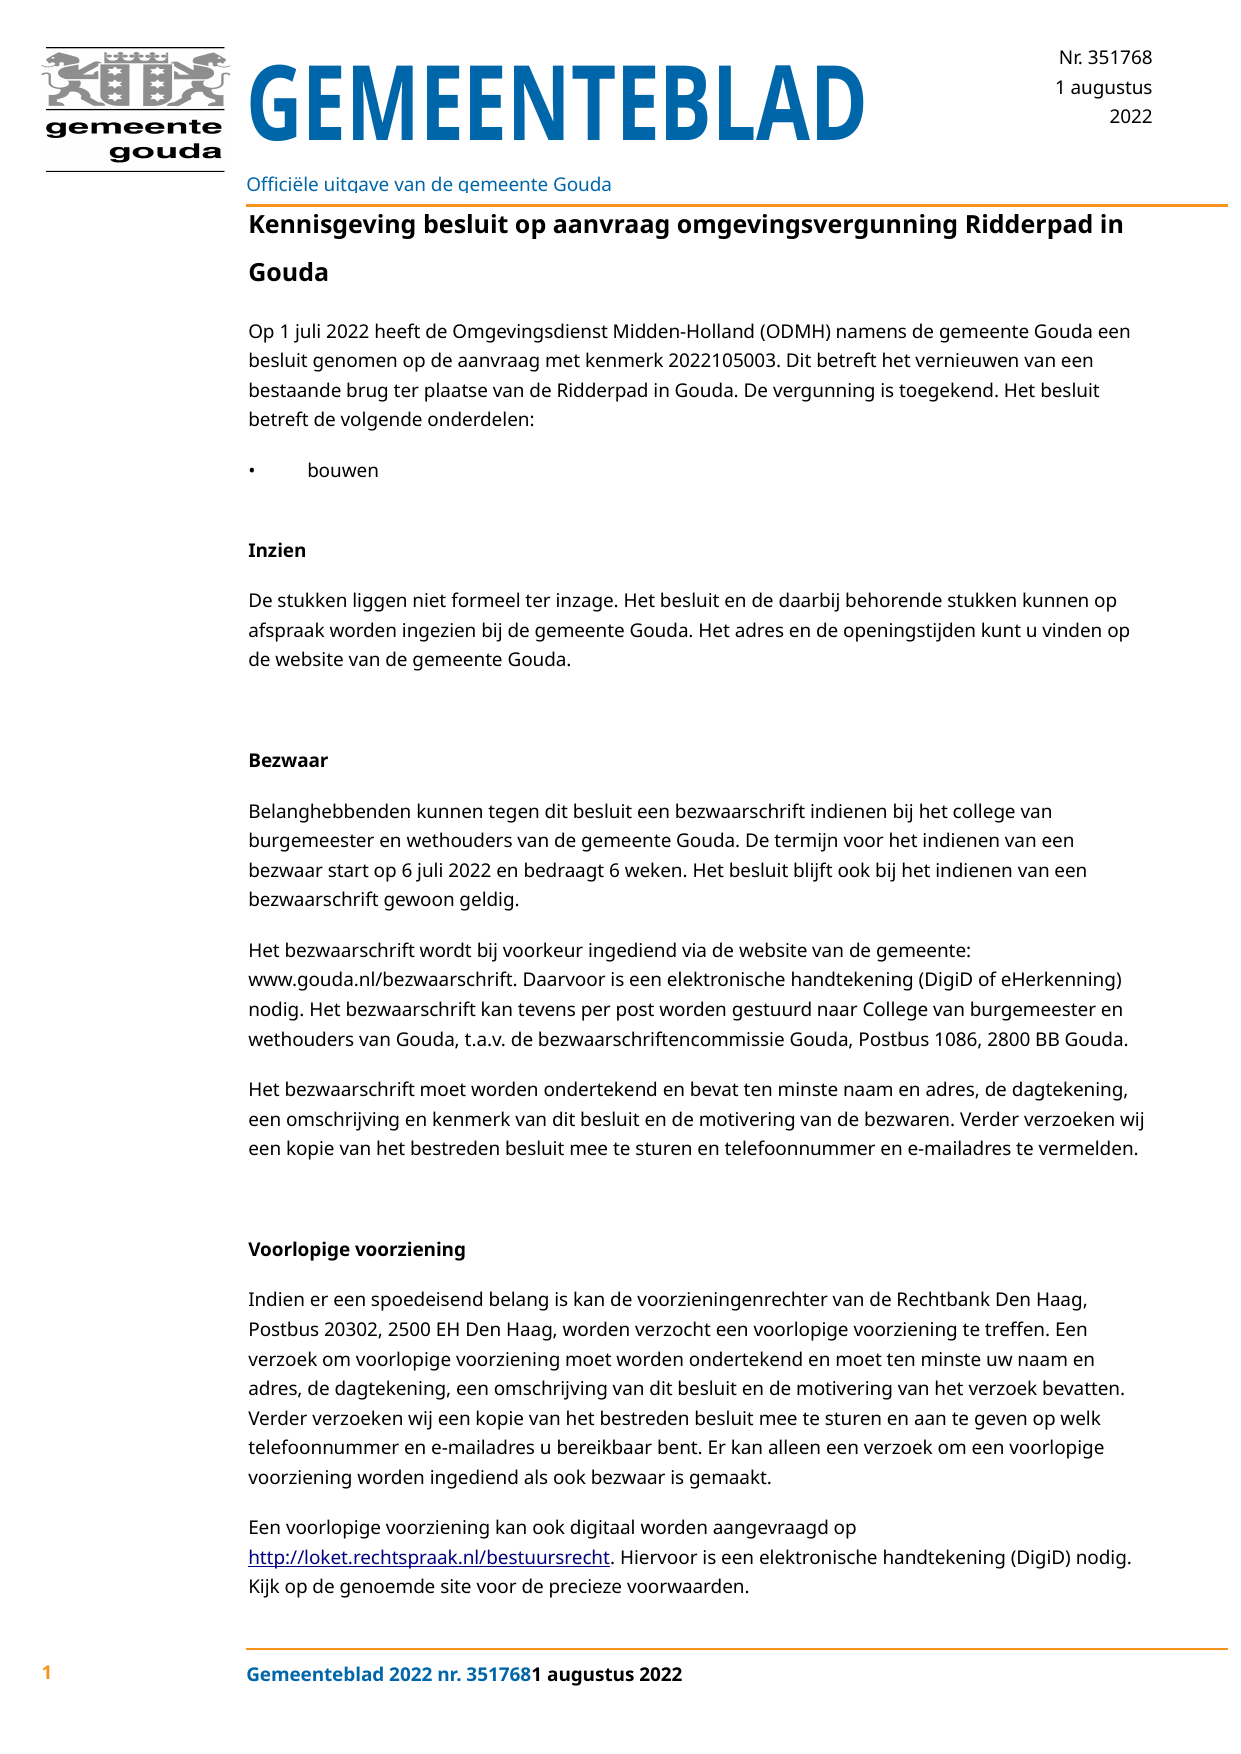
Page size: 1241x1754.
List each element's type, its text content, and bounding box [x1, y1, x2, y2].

list bouwen [248, 457, 1152, 483]
picture [41, 47, 231, 172]
text Een voorlopige voorziening kan ook digitaal worden aangevraagd op http://loket.rechtspraak.nl/bestuursrecht. Hiervoor is een elektronische handtekening (DigiD) nodig. Kijk op de genoemde site voor de precieze voorwaarden. [248, 1514, 1152, 1599]
text De stukken liggen niet formeel ter inzage. Het besluit en de daarbij behorende stukken kunnen op afspraak worden ingezien bij de gemeente Gouda. Het adres en de openingstijden kunt u vinden op de website van de gemeente Gouda. [248, 587, 1152, 672]
text Belanghebbenden kunnen tegen dit besluit een bezwaarschrift indienen bij het college van burgemeester en wethouders van de gemeente Gouda. De termijn voor het indienen van een bezwaar start op 6 juli 2022 en bedraagt 6 weken. Het besluit blijft ook bij het indienen van een bezwaarschrift gewoon geldig. [248, 798, 1152, 912]
text Indien er een spoedeisend belang is kan de voorzieningenrechter van de Rechtbank Den Haag, Postbus 20302, 2500 EH Den Haag, worden verzocht een voorlopige voorziening te treffen. Een verzoek om voorlopige voorziening moet worden ondertekend en moet ten minste uw naam en adres, de dagtekening, een omschrijving van dit besluit en de motivering van het verzoek bevatten. Verder verzoeken wij een kopie van het bestreden besluit mee te sturen en aan te geven op welk telefoonnummer en e-mailadres u bereikbaar bent. Er kan alleen een verzoek om een voorlopige voorziening worden ingediend als ook bezwaar is gemaakt. [248, 1287, 1152, 1490]
text Kennisgeving besluit op aanvraag omgevingsvergunning Ridderpad in Gouda [248, 207, 1152, 288]
text Inzien [248, 537, 1152, 563]
text Op 1 juli 2022 heeft de Omgevingsdienst Midden-Holland (ODMH) namens de gemeente Gouda een besluit genomen op de aanvraag met kenmerk 2022105003. Dit betreft het vernieuwen van een bestaande brug ter plaatse van de Ridderpad in Gouda. De vergunning is toegekend. Het besluit betreft de volgende onderdelen: [248, 318, 1152, 432]
text Bezwaar [248, 747, 1152, 773]
text Het bezwaarschrift wordt bij voorkeur ingediend via de website van de gemeente: www.gouda.nl/bezwaarschrift. Daarvoor is een elektronische handtekening (DigiD of eHerkenning) nodig. Het bezwaarschrift kan tevens per post worden gestuurd naar College van burgemeester en wethouders van Gouda, t.a.v. de bezwaarschriftencommissie Gouda, Postbus 1086, 2800 BB Gouda. [248, 937, 1152, 1052]
text Voorlopige voorziening [248, 1236, 1152, 1262]
text Het bezwaarschrift moet worden ondertekend en bevat ten minste naam en adres, de dagtekening, een omschrijving en kenmerk van dit besluit en de motivering van de bezwaren. Verder verzoeken wij een kopie van het bestreden besluit mee te sturen en telefoonnummer en e-mailadres te vermelden. [248, 1076, 1152, 1161]
